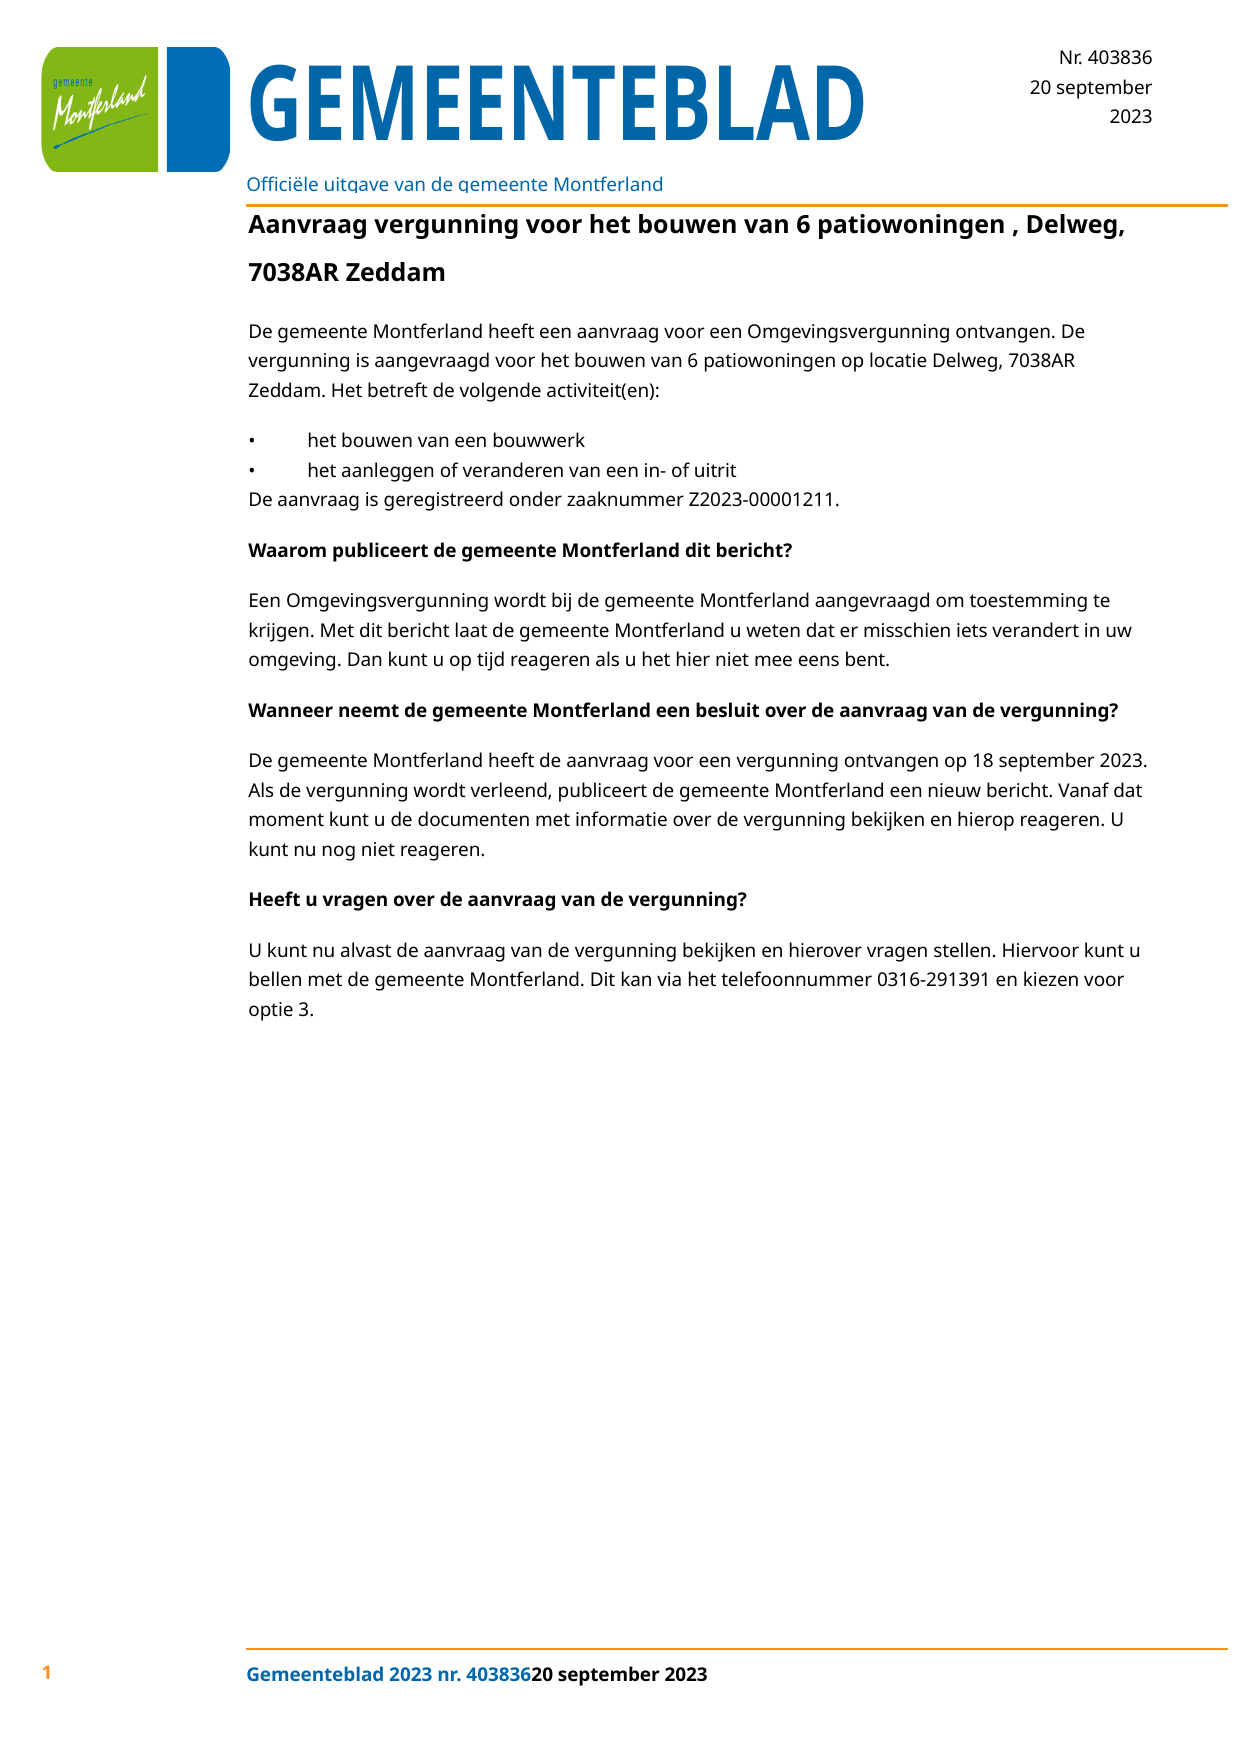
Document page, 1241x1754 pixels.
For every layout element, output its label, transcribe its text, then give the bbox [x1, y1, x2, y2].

list het bouwen van een bouwwerk [248, 427, 1152, 453]
text Waarom publiceert de gemeente Montferland dit bericht? [248, 537, 1152, 563]
text De aanvraag is geregistreerd onder zaaknummer Z2023-00001211. [248, 487, 1152, 512]
picture [41, 47, 231, 172]
text De gemeente Montferland heeft een aanvraag voor een Omgevingsvergunning ontvangen. De vergunning is aangevraagd voor het bouwen van 6 patiowoningen op locatie Delweg, 7038AR Zeddam. Het betreft de volgende activiteit(en): [248, 318, 1152, 403]
text U kunt nu alvast de aanvraag van de vergunning bekijken en hierover vragen stellen. Hiervoor kunt u bellen met de gemeente Montferland. Dit kan via het telefoonnummer 0316-291391 en kiezen voor optie 3. [248, 937, 1152, 1022]
text Aanvraag vergunning voor het bouwen van 6 patiowoningen , Delweg, 7038AR Zeddam [248, 207, 1152, 288]
text De gemeente Montferland heeft de aanvraag voor een vergunning ontvangen op 18 september 2023. Als de vergunning wordt verleend, publiceert de gemeente Montferland een nieuw bericht. Vanaf dat moment kunt u de documenten met informatie over de vergunning bekijken en hierop reageren. U kunt nu nog niet reageren. [248, 747, 1152, 862]
text Wanneer neemt de gemeente Montferland een besluit over de aanvraag van de vergunning? [248, 697, 1152, 723]
list het aanleggen of veranderen van een in- of uitrit [248, 457, 1152, 483]
text Heeft u vragen over de aanvraag van de vergunning? [248, 887, 1152, 912]
text Een Omgevingsvergunning wordt bij de gemeente Montferland aangevraagd om toestemming te krijgen. Met dit bericht laat de gemeente Montferland u weten dat er misschien iets verandert in uw omgeving. Dan kunt u op tijd reageren als u het hier niet mee eens bent. [248, 587, 1152, 672]
